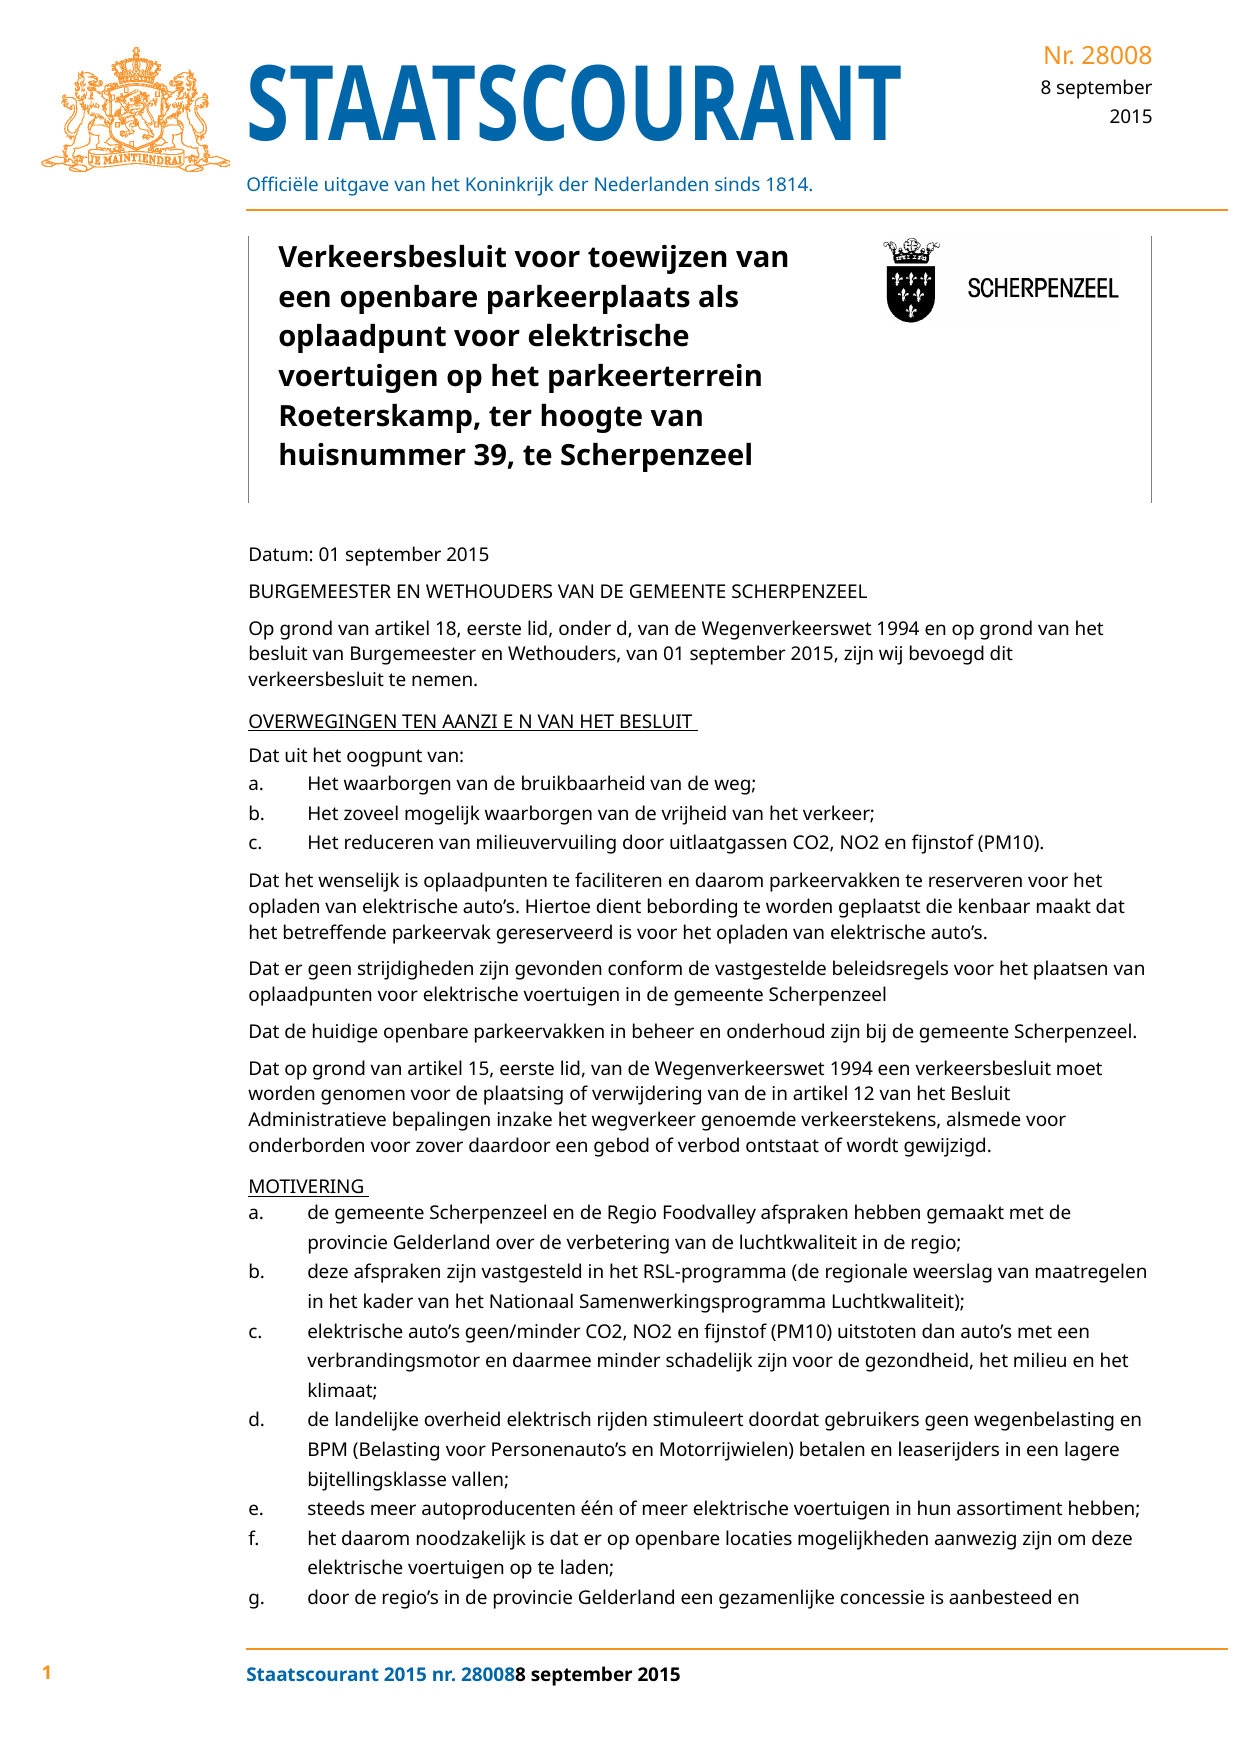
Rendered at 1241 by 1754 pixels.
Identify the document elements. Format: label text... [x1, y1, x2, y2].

list elektrische auto’s geen/minder CO2, NO2 en fijnstof (PM10) uitstoten dan auto’s met een verbrandingsmotor en daarmee minder schadelijk zijn voor de gezondheid, het milieu en het klimaat; [248, 1318, 1152, 1403]
list de landelijke overheid elektrisch rijden stimuleert doordat gebruikers geen wegenbelasting en BPM (Belasting voor Personenauto’s en Motorrijwielen) betalen en leaserijders in een lagere bijtellingsklasse vallen; [248, 1407, 1152, 1491]
list het daarom noodzakelijk is dat er op openbare locaties mogelijkheden aanwezig zijn om deze elektrische voertuigen op te laden; [248, 1525, 1152, 1580]
table_header [850, 236, 1151, 503]
text MOTIVERING [248, 1174, 1152, 1199]
text OVERWEGINGEN TEN AANZI E N VAN HET BESLUIT [248, 708, 1152, 734]
text Dat uit het oogpunt van: [248, 742, 1152, 768]
list steeds meer autoproducenten één of meer elektrische voertuigen in hun assortiment hebben; [248, 1495, 1152, 1521]
list door de regio’s in de provincie Gelderland een gezamenlijke concessie is aanbesteed en [248, 1584, 1152, 1610]
picture [41, 47, 231, 172]
text Op grond van artikel 18, eerste lid, onder d, van de Wegenverkeerswet 1994 en op grond van het besluit van Burgemeester en Wethouders, van 01 september 2015, zijn wij bevoegd dit verkeersbesluit te nemen. [248, 615, 1152, 692]
list Het reduceren van milieuvervuiling door uitlaatgassen CO2, NO2 en fijnstof (PM10). [248, 829, 1152, 855]
text Dat het wenselijk is oplaadpunten te faciliteren en daarom parkeervakken te reserveren voor het opladen van elektrische auto’s. Hiertoe dient bebording te worden geplaatst die kenbaar maakt dat het betreffende parkeervak gereserveerd is voor het opladen van elektrische auto’s. [248, 867, 1152, 945]
text BURGEMEESTER EN WETHOUDERS VAN DE GEMEENTE SCHERPENZEEL [248, 578, 1152, 604]
list Het waarborgen van de bruikbaarheid van de weg; [248, 770, 1152, 796]
text Dat de huidige openbare parkeervakken in beheer en onderhoud zijn bij de gemeente Scherpenzeel. [248, 1018, 1152, 1044]
list Het zoveel mogelijk waarborgen van de vrijheid van het verkeer; [248, 800, 1152, 826]
picture [882, 236, 1119, 324]
list de gemeente Scherpenzeel en de Regio Foodvalley afspraken hebben gemaakt met de provincie Gelderland over de verbetering van de luchtkwaliteit in de regio; [248, 1199, 1152, 1255]
table_header Verkeersbesluit voor toewijzen van een openbare parkeerplaats als oplaadpunt voor elektrische voertuigen op het parkeerterrein Roeterskamp, ter hoogte van huisnummer 39, te Scherpenzeel [249, 236, 850, 503]
text Dat er geen strijdigheden zijn gevonden conform de vastgestelde beleidsregels voor het plaatsen van oplaadpunten voor elektrische voertuigen in de gemeente Scherpenzeel [248, 956, 1152, 1007]
text Dat op grond van artikel 15, eerste lid, van de Wegenverkeerswet 1994 een verkeersbesluit moet worden genomen voor de plaatsing of verwijdering van de in artikel 12 van het Besluit Administratieve bepalingen inzake het wegverkeer genoemde verkeerstekens, alsmede voor onderborden voor zover daardoor een gebod of verbod ontstaat of wordt gewijzigd. [248, 1055, 1152, 1158]
list deze afspraken zijn vastgesteld in het RSL-programma (de regionale weerslag van maatregelen in het kader van het Nationaal Samenwerkingsprogramma Luchtkwaliteit); [248, 1259, 1152, 1314]
text Datum: 01 september 2015 [248, 541, 1152, 567]
